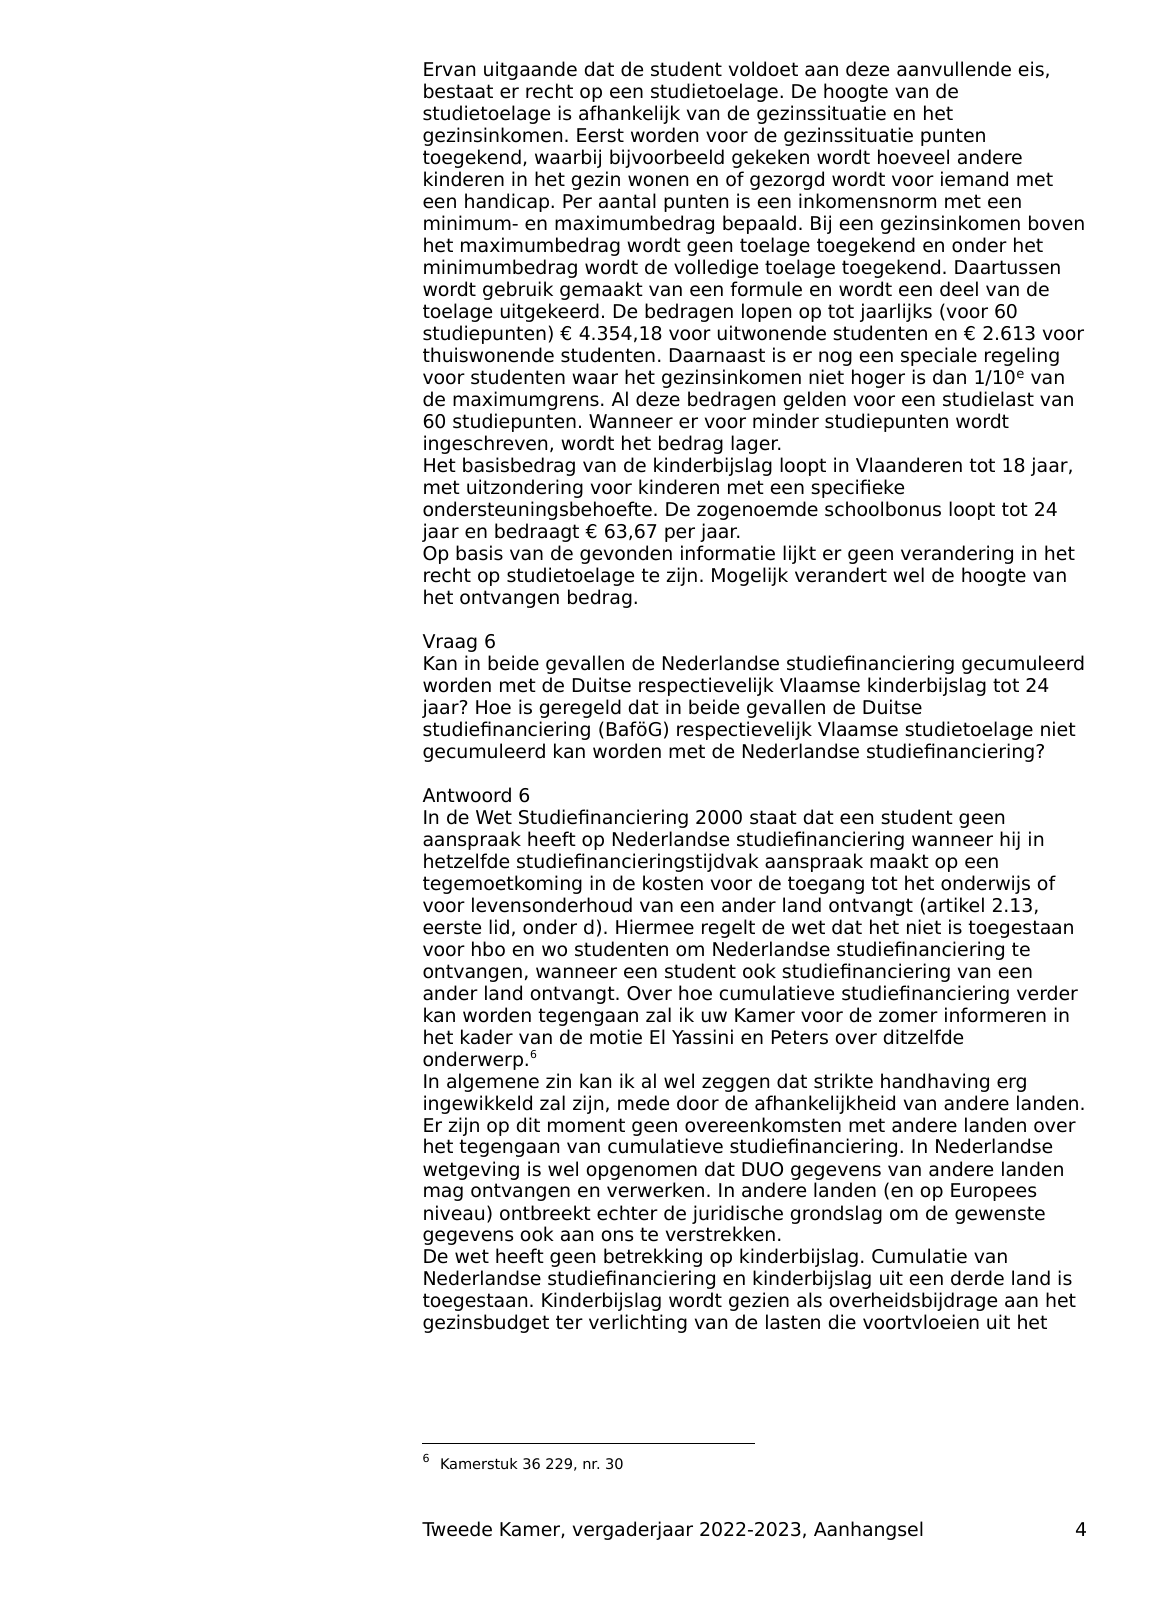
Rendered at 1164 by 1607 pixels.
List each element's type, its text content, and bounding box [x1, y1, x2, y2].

text In algemene zin kan ik al wel zeggen dat strikte handhaving erg ingewikkeld zal zijn, mede door de afhankelijkheid van andere landen. Er zijn op dit moment geen overeenkomsten met andere landen over het tegengaan van cumulatieve studiefinanciering. In Nederlandse wetgeving is wel opgenomen dat DUO gegevens van andere landen mag ontvangen en verwerken. In andere landen (en op Europees niveau) ontbreekt echter de juridische grondslag om de gewenste gegevens ook aan ons te verstrekken. [422, 1071, 1087, 1246]
text Kan in beide gevallen de Nederlandse studiefinanciering gecumuleerd worden met de Duitse respectievelijk Vlaamse kinderbijslag tot 24 jaar? Hoe is geregeld dat in beide gevallen de Duitse studiefinanciering (BaföG) respectievelijk Vlaamse studietoelage niet gecumuleerd kan worden met de Nederlandse studiefinanciering? [422, 653, 1087, 763]
text Vraag 6 [422, 631, 1087, 653]
text Op basis van de gevonden informatie lijkt er geen verandering in het recht op studietoelage te zijn. Mogelijk verandert wel de hoogte van het ontvangen bedrag. [422, 543, 1087, 608]
text Ervan uitgaande dat de student voldoet aan deze aanvullende eis, bestaat er recht op een studietoelage. De hoogte van de studietoelage is afhankelijk van de gezinssituatie en het gezinsinkomen. Eerst worden voor de gezinssituatie punten toegekend, waarbij bijvoorbeeld gekeken wordt hoeveel andere kinderen in het gezin wonen en of gezorgd wordt voor iemand met een handicap. Per aantal punten is een inkomensnorm met een minimum- en maximumbedrag bepaald. Bij een gezinsinkomen boven het maximumbedrag wordt geen toelage toegekend en onder het minimumbedrag wordt de volledige toelage toegekend. Daartussen wordt gebruik gemaakt van een formule en wordt een deel van de toelage uitgekeerd. De bedragen lopen op tot jaarlijks (voor 60 studiepunten) € 4.354,18 voor uitwonende studenten en € 2.613 voor thuiswonende studenten. Daarnaast is er nog een speciale regeling voor studenten waar het gezinsinkomen niet hoger is dan 1/10e van de maximumgrens. Al deze bedragen gelden voor een studielast van 60 studiepunten. Wanneer er voor minder studiepunten wordt ingeschreven, wordt het bedrag lager. [422, 59, 1087, 455]
text In de Wet Studiefinanciering 2000 staat dat een student geen aanspraak heeft op Nederlandse studiefinanciering wanneer hij in hetzelfde studiefinancieringstijdvak aanspraak maakt op een tegemoetkoming in de kosten voor de toegang tot het onderwijs of voor levensonderhoud van een ander land ontvangt (artikel 2.13, eerste lid, onder d). Hiermee regelt de wet dat het niet is toegestaan voor hbo en wo studenten om Nederlandse studiefinanciering te ontvangen, wanneer een student ook studiefinanciering van een ander land ontvangt. Over hoe cumulatieve studiefinanciering verder kan worden tegengaan zal ik uw Kamer voor de zomer informeren in het kader van de motie El Yassini en Peters over ditzelfde onderwerp. [422, 807, 1087, 1071]
text Antwoord 6 [422, 785, 1087, 807]
text Het basisbedrag van de kinderbijslag loopt in Vlaanderen tot 18 jaar, met uitzondering voor kinderen met een specifieke ondersteuningsbehoefte. De zogenoemde schoolbonus loopt tot 24 jaar en bedraagt € 63,67 per jaar. [422, 455, 1087, 543]
text De wet heeft geen betrekking op kinderbijslag. Cumulatie van Nederlandse studiefinanciering en kinderbijslag uit een derde land is toegestaan. Kinderbijslag wordt gezien als overheidsbijdrage aan het gezinsbudget ter verlichting van de lasten die voortvloeien uit het [422, 1246, 1087, 1378]
text Kamerstuk 36 229, nr. 30 [422, 1452, 1087, 1474]
